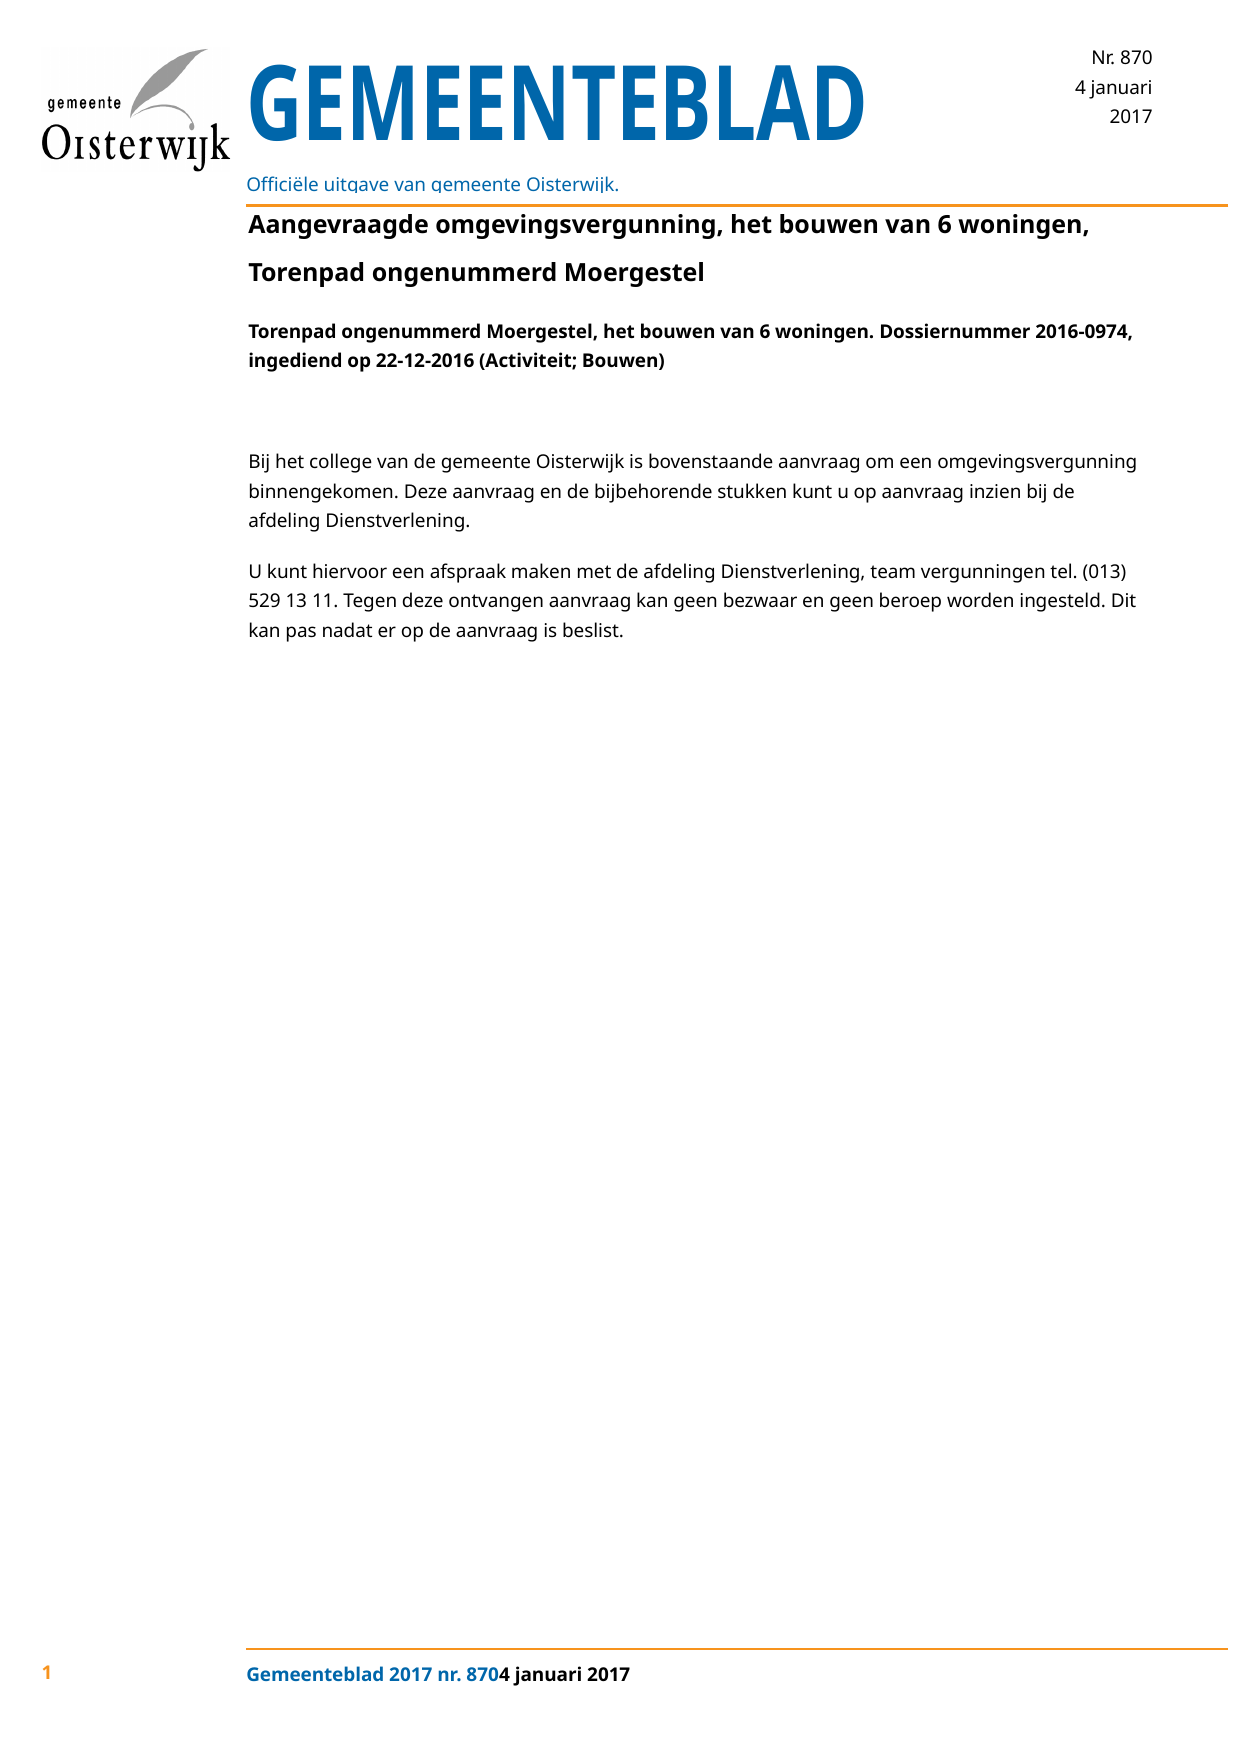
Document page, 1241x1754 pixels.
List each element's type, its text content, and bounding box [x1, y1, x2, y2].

text U kunt hiervoor een afspraak maken met de afdeling Dienstverlening, team vergunningen tel. (013) 529 13 11. Tegen deze ontvangen aanvraag kan geen bezwaar en geen beroep worden ingesteld. Dit kan pas nadat er op de aanvraag is beslist. [248, 558, 1152, 643]
text Bij het college van de gemeente Oisterwijk is bovenstaande aanvraag om een omgevingsvergunning binnengekomen. Deze aanvraag en de bijbehorende stukken kunt u op aanvraag inzien bij de afdeling Dienstverlening. [248, 448, 1152, 533]
text Torenpad ongenummerd Moergestel, het bouwen van 6 woningen. Dossiernummer 2016-0974, ingediend op 22-12-2016 (Activiteit; Bouwen) [248, 318, 1152, 373]
text Aangevraagde omgevingsvergunning, het bouwen van 6 woningen, Torenpad ongenummerd Moergestel [248, 207, 1152, 288]
picture [41, 47, 231, 172]
